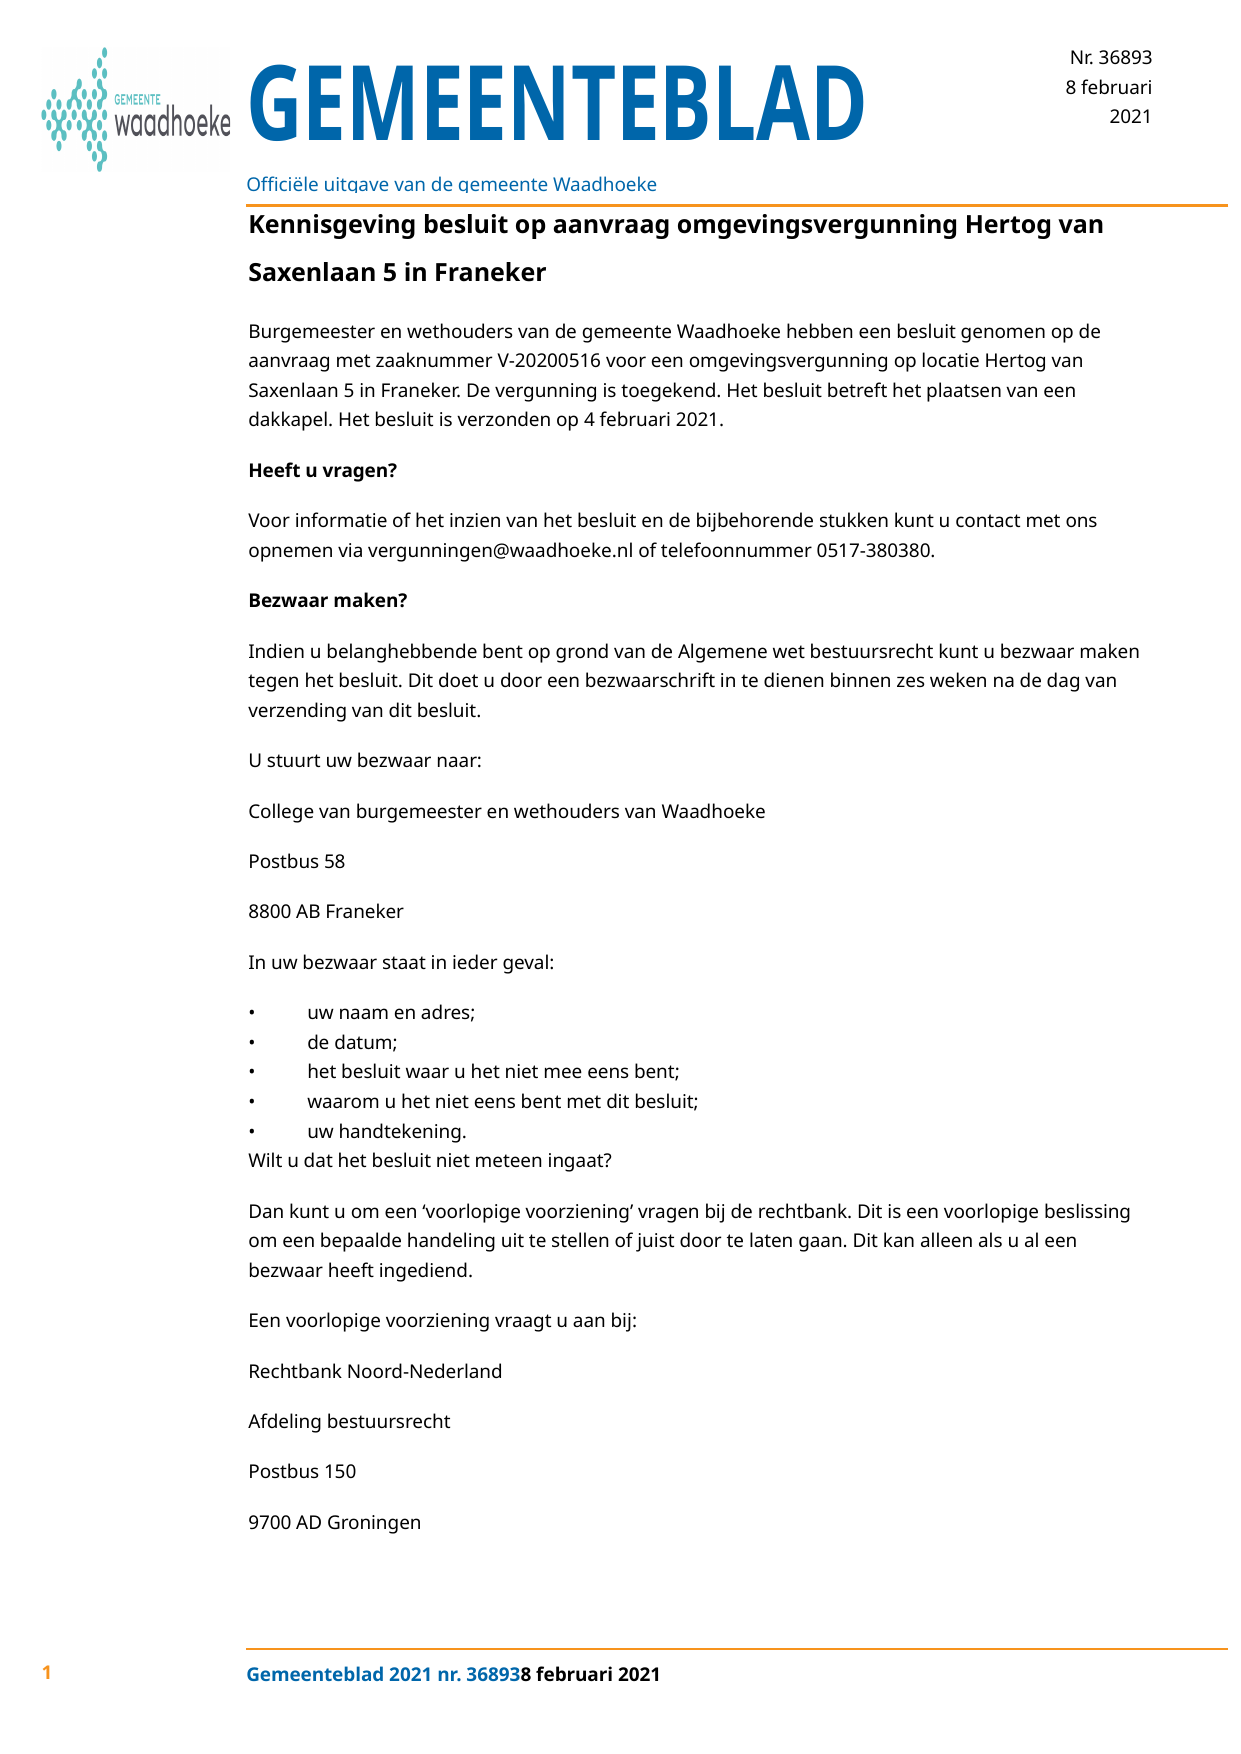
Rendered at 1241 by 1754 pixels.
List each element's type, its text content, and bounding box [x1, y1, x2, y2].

text 9700 AD Groningen [248, 1509, 1152, 1535]
text Wilt u dat het besluit niet meteen ingaat? [248, 1147, 1152, 1173]
text Bezwaar maken? [248, 587, 1152, 613]
text Kennisgeving besluit op aanvraag omgevingsvergunning Hertog van Saxenlaan 5 in Franeker [248, 207, 1152, 288]
text Rechtbank Noord-Nederland [248, 1358, 1152, 1384]
text Voor informatie of het inzien van het besluit en de bijbehorende stukken kunt u contact met ons opnemen via vergunningen@waadhoeke.nl of telefoonnummer 0517-380380. [248, 507, 1152, 563]
text Een voorlopige voorziening vraagt u aan bij: [248, 1307, 1152, 1333]
picture [41, 47, 231, 172]
list uw handtekening. [248, 1118, 1152, 1144]
text Heeft u vragen? [248, 457, 1152, 483]
text Afdeling bestuursrecht [248, 1408, 1152, 1434]
text U stuurt uw bezwaar naar: [248, 747, 1152, 773]
text 8800 AB Franeker [248, 899, 1152, 924]
text Burgemeester en wethouders van de gemeente Waadhoeke hebben een besluit genomen op de aanvraag met zaaknummer V-20200516 voor een omgevingsvergunning op locatie Hertog van Saxenlaan 5 in Franeker. De vergunning is toegekend. Het besluit betreft het plaatsen van een dakkapel. Het besluit is verzonden op 4 februari 2021. [248, 318, 1152, 432]
text Postbus 58 [248, 848, 1152, 874]
text Postbus 150 [248, 1459, 1152, 1484]
list het besluit waar u het niet mee eens bent; [248, 1059, 1152, 1084]
text Indien u belanghebbende bent op grond van de Algemene wet bestuursrecht kunt u bezwaar maken tegen het besluit. Dit doet u door een bezwaarschrift in te dienen binnen zes weken na de dag van verzending van dit besluit. [248, 638, 1152, 723]
list de datum; [248, 1029, 1152, 1055]
list uw naam en adres; [248, 999, 1152, 1025]
list waarom u het niet eens bent met dit besluit; [248, 1088, 1152, 1114]
text Dan kunt u om een ‘voorlopige voorziening’ vragen bij de rechtbank. Dit is een voorlopige beslissing om een bepaalde handeling uit te stellen of juist door te laten gaan. Dit kan alleen als u al een bezwaar heeft ingediend. [248, 1198, 1152, 1283]
text College van burgemeester en wethouders van Waadhoeke [248, 798, 1152, 824]
text In uw bezwaar staat in ieder geval: [248, 949, 1152, 975]
